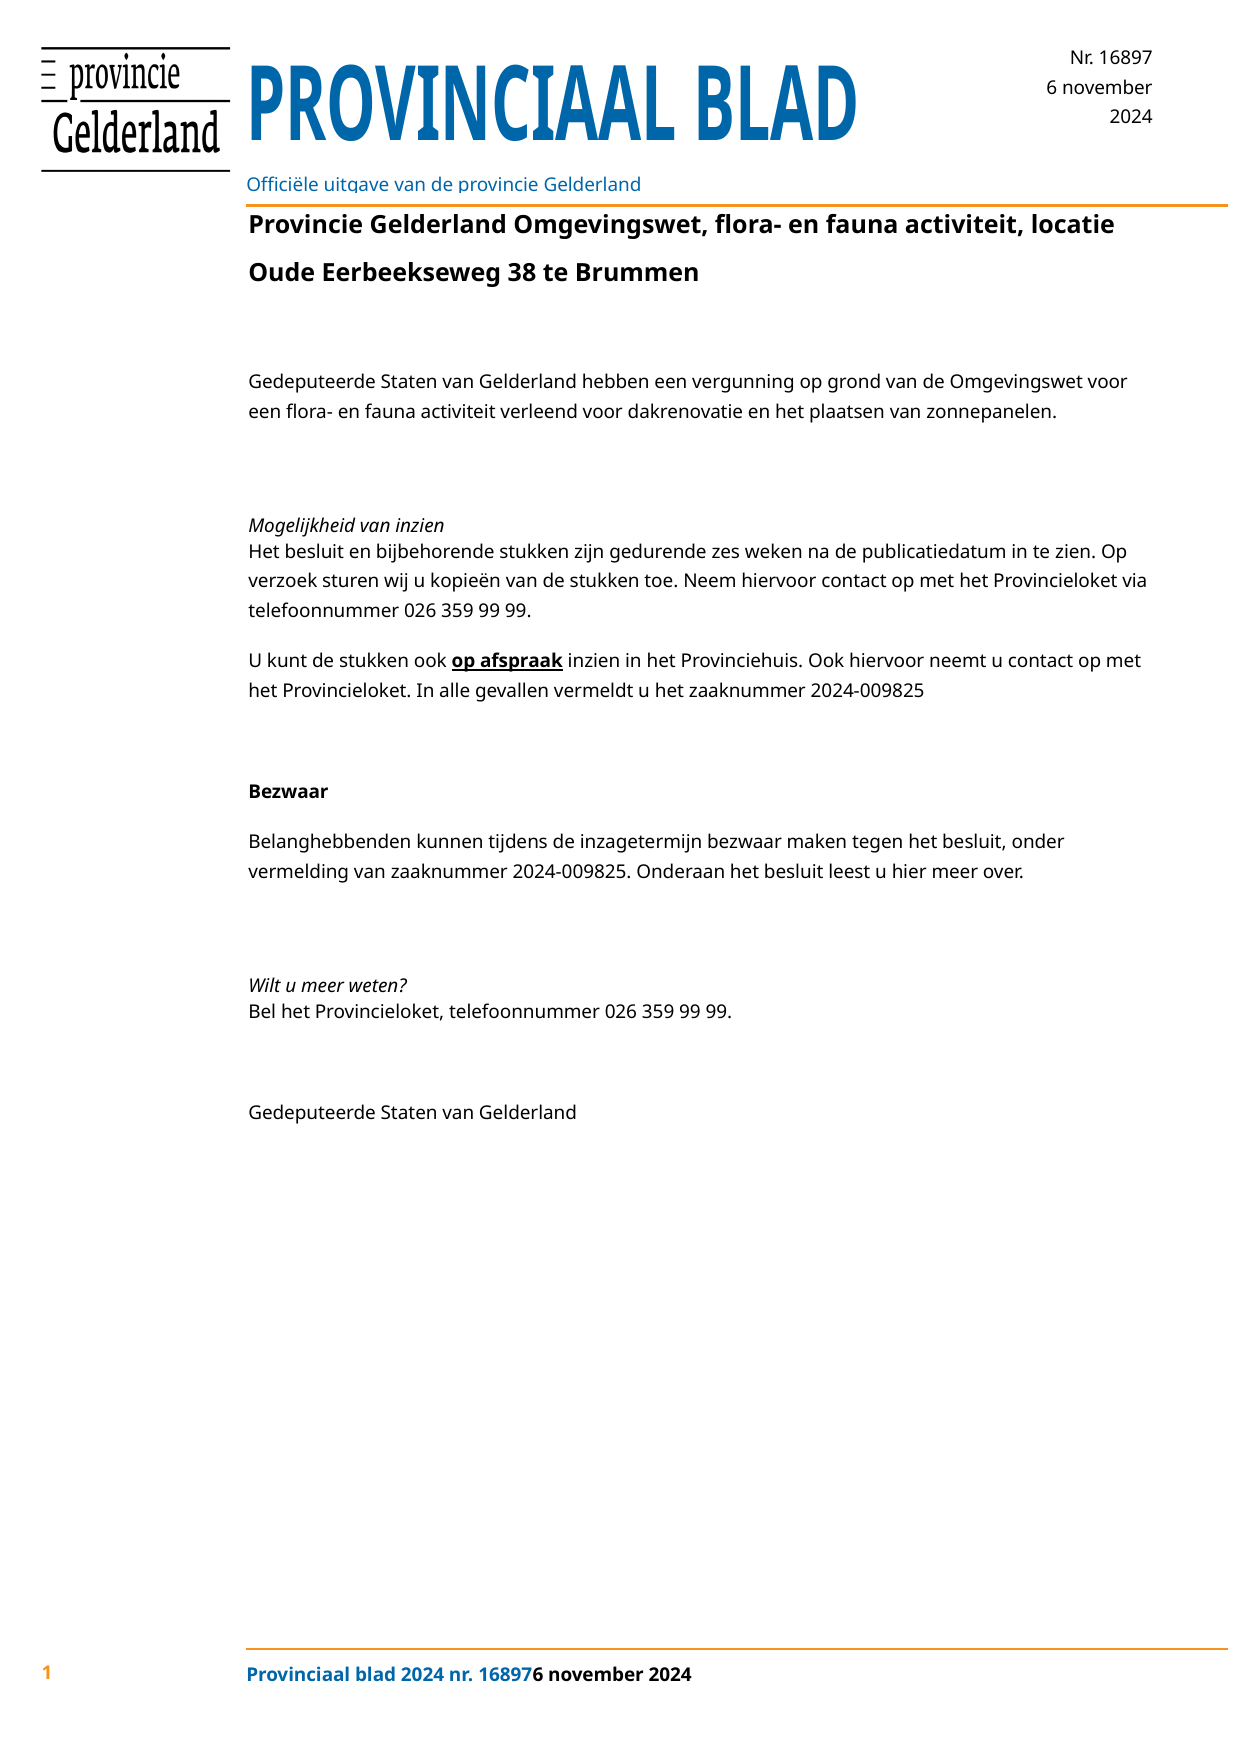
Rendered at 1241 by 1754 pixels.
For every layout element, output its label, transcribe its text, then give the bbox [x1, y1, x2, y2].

text Belanghebbenden kunnen tijdens de inzagetermijn bezwaar maken tegen het besluit, onder vermelding van zaaknummer 2024-009825. Onderaan het besluit leest u hier meer over. [248, 828, 1152, 884]
text Provincie Gelderland Omgevingswet, flora- en fauna activiteit, locatie Oude Eerbeekseweg 38 te Brummen [248, 207, 1152, 288]
text Gedeputeerde Staten van Gelderland hebben een vergunning op grond van de Omgevingswet voor een flora- en fauna activiteit verleend voor dakrenovatie en het plaatsen van zonnepanelen. [248, 368, 1152, 424]
text Bel het Provincieloket, telefoonnummer 026 359 99 99. [248, 998, 1152, 1024]
text Het besluit en bijbehorende stukken zijn gedurende zes weken na de publicatiedatum in te zien. Op verzoek sturen wij u kopieën van de stukken toe. Neem hiervoor contact op met het Provincieloket via telefoonnummer 026 359 99 99. [248, 538, 1152, 623]
text Bezwaar [248, 778, 1152, 804]
text Mogelijkheid van inzien [248, 512, 1152, 538]
picture [41, 47, 231, 172]
text Wilt u meer weten? [248, 972, 1152, 998]
text U kunt de stukken ook op afspraak inzien in het Provinciehuis. Ook hiervoor neemt u contact op met het Provincieloket. In alle gevallen vermeldt u het zaaknummer 2024-009825 [248, 648, 1152, 703]
text Gedeputeerde Staten van Gelderland [248, 1099, 1152, 1125]
